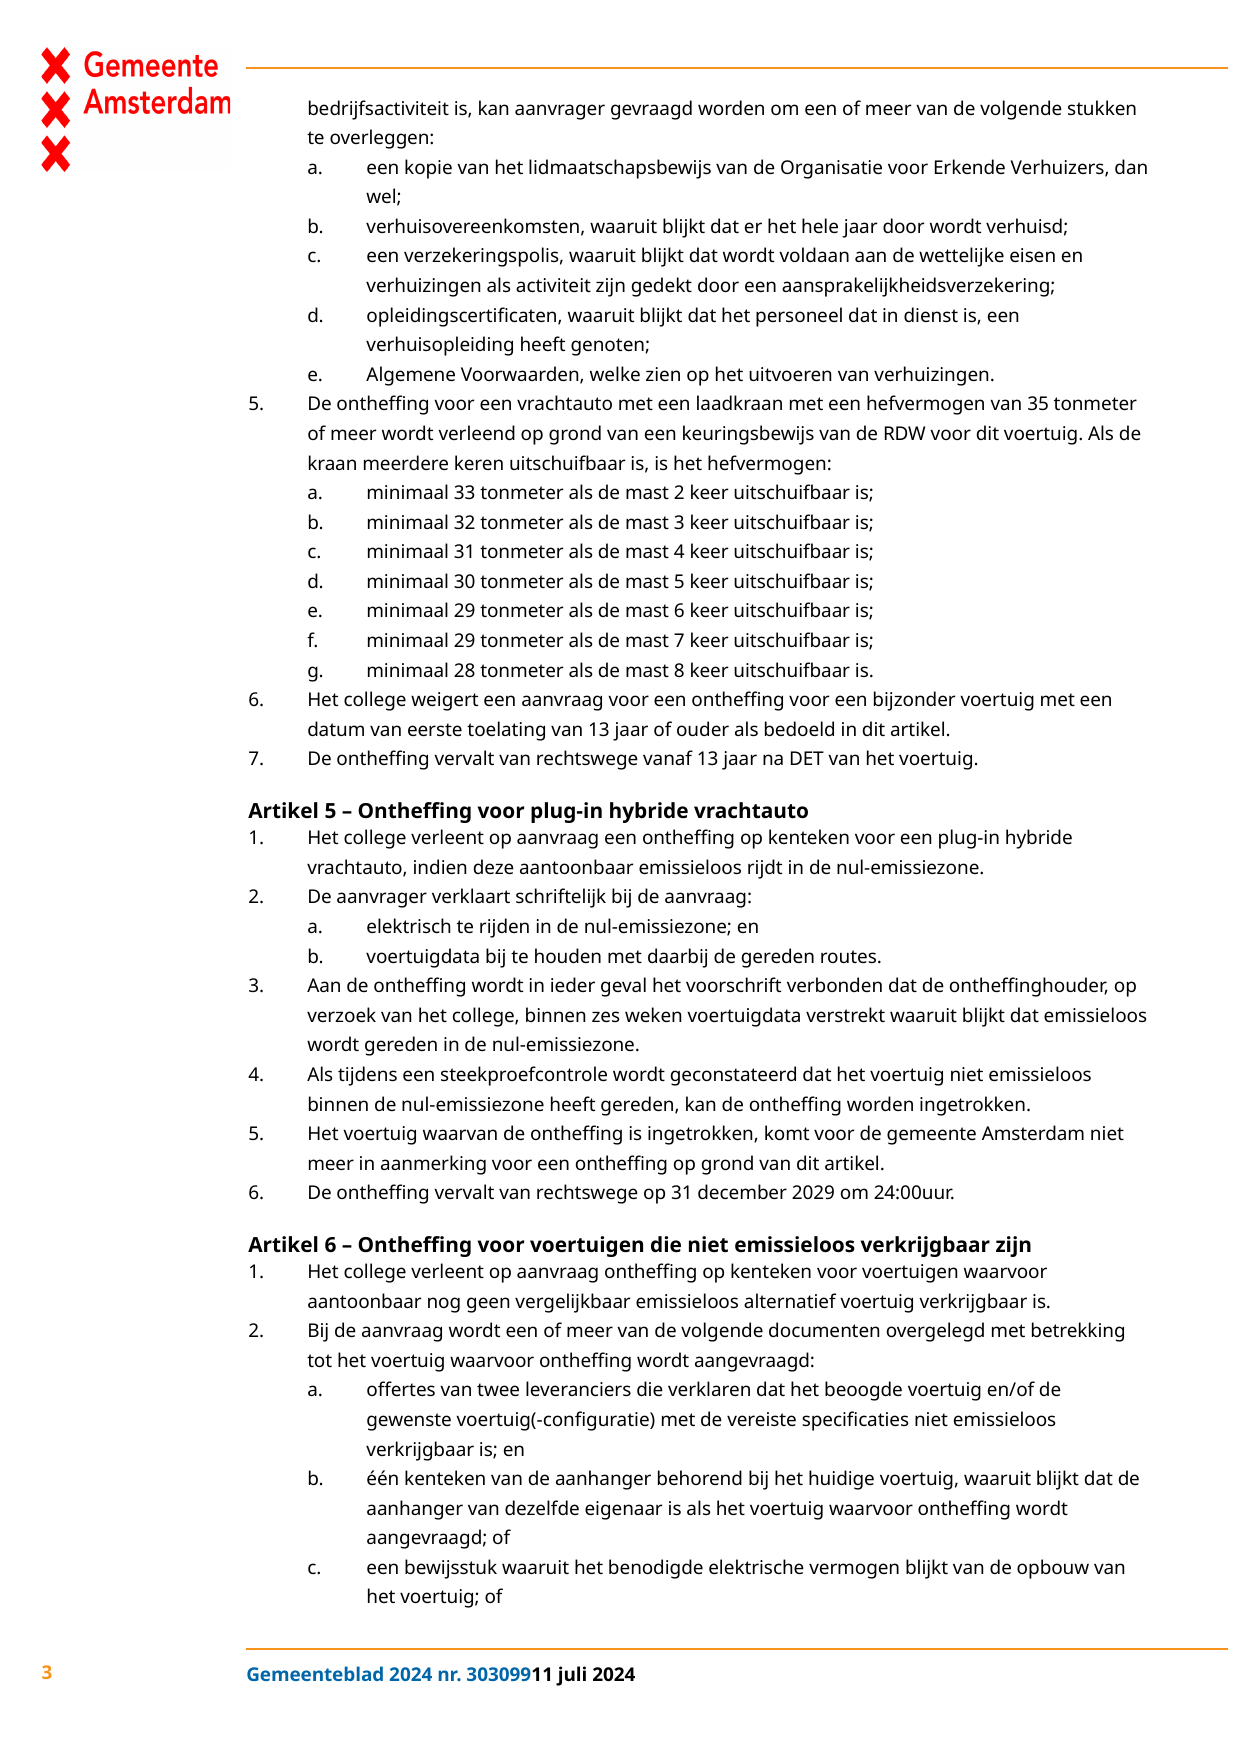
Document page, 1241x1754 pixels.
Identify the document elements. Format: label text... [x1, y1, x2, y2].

list één kenteken van de aanhanger behorend bij het huidige voertuig, waaruit blijkt dat de aanhanger van dezelfde eigenaar is als het voertuig waarvoor ontheffing wordt aangevraagd; of [307, 1465, 1152, 1550]
list minimaal 29 tonmeter als de mast 6 keer uitschuifbaar is; [307, 598, 1152, 623]
list Als tijdens een steekproefcontrole wordt geconstateerd dat het voertuig niet emissieloos binnen de nul-emissiezone heeft gereden, kan de ontheffing worden ingetrokken. [248, 1061, 1152, 1116]
list minimaal 30 tonmeter als de mast 5 keer uitschuifbaar is; [307, 568, 1152, 594]
list minimaal 32 tonmeter als de mast 3 keer uitschuifbaar is; [307, 509, 1152, 535]
list minimaal 33 tonmeter als de mast 2 keer uitschuifbaar is; [307, 479, 1152, 505]
list een verzekeringspolis, waaruit blijkt dat wordt voldaan aan de wettelijke eisen en verhuizingen als activiteit zijn gedekt door een aansprakelijkheidsverzekering; [307, 243, 1152, 298]
list verhuisovereenkomsten, waaruit blijkt dat er het hele jaar door wordt verhuisd; [307, 213, 1152, 239]
list minimaal 29 tonmeter als de mast 7 keer uitschuifbaar is; [307, 627, 1152, 653]
list De ontheffing vervalt van rechtswege op 31 december 2029 om 24:00uur. [248, 1179, 1152, 1205]
list een kopie van het lidmaatschapsbewijs van de Organisatie voor Erkende Verhuizers, dan wel; [307, 154, 1152, 209]
list minimaal 31 tonmeter als de mast 4 keer uitschuifbaar is; [307, 538, 1152, 564]
list voertuigdata bij te houden met daarbij de gereden routes. [307, 943, 1152, 968]
list De aanvrager verklaart schriftelijk bij de aanvraag: [248, 884, 1152, 909]
list De ontheffing vervalt van rechtswege vanaf 13 jaar na DET van het voertuig. [248, 746, 1152, 771]
list De ontheffing voor een vrachtauto met een laadkraan met een hefvermogen van 35 tonmeter of meer wordt verleend op grond van een keuringsbewijs van de RDW voor dit voertuig. Als de kraan meerdere keren uitschuifbaar is, is het hefvermogen: [248, 391, 1152, 476]
list minimaal 28 tonmeter als de mast 8 keer uitschuifbaar is. [307, 657, 1152, 683]
list Het college verleent op aanvraag ontheffing op kenteken voor voertuigen waarvoor aantoonbaar nog geen vergelijkbaar emissieloos alternatief voertuig verkrijgbaar is. [248, 1258, 1152, 1314]
list opleidingscertificaten, waaruit blijkt dat het personeel dat in dienst is, een verhuisopleiding heeft genoten; [307, 302, 1152, 357]
list Het voertuig waarvan de ontheffing is ingetrokken, komt voor de gemeente Amsterdam niet meer in aanmerking voor een ontheffing op grond van dit artikel. [248, 1120, 1152, 1176]
text Artikel 6 – Ontheffing voor voertuigen die niet emissieloos verkrijgbaar zijn [248, 1230, 1152, 1258]
list elektrisch te rijden in de nul-emissiezone; en [307, 913, 1152, 939]
list Aan de ontheffing wordt in ieder geval het voorschrift verbonden dat de ontheffinghouder, op verzoek van het college, binnen zes weken voertuigdata verstrekt waaruit blijkt dat emissieloos wordt gereden in de nul-emissiezone. [248, 972, 1152, 1057]
list Het college verleent op aanvraag een ontheffing op kenteken voor een plug-in hybride vrachtauto, indien deze aantoonbaar emissieloos rijdt in de nul-emissiezone. [248, 824, 1152, 880]
list Het college weigert een aanvraag voor een ontheffing voor een bijzonder voertuig met een datum van eerste toelating van 13 jaar of ouder als bedoeld in dit artikel. [248, 686, 1152, 742]
list offertes van twee leveranciers die verklaren dat het beoogde voertuig en/of de gewenste voertuig(-configuratie) met de vereiste specificaties niet emissieloos verkrijgbaar is; en [307, 1377, 1152, 1462]
list bedrijfsactiviteit is, kan aanvrager gevraagd worden om een of meer van de volgende stukken te overleggen: [248, 95, 1152, 150]
list Algemene Voorwaarden, welke zien op het uitvoeren van verhuizingen. [307, 361, 1152, 387]
list een bewijsstuk waaruit het benodigde elektrische vermogen blijkt van de opbouw van het voertuig; of [307, 1554, 1152, 1609]
text Artikel 5 – Ontheffing voor plug-in hybride vrachtauto [248, 796, 1152, 824]
list Bij de aanvraag wordt een of meer van de volgende documenten overgelegd met betrekking tot het voertuig waarvoor ontheffing wordt aangevraagd: [248, 1317, 1152, 1373]
picture [41, 47, 231, 172]
